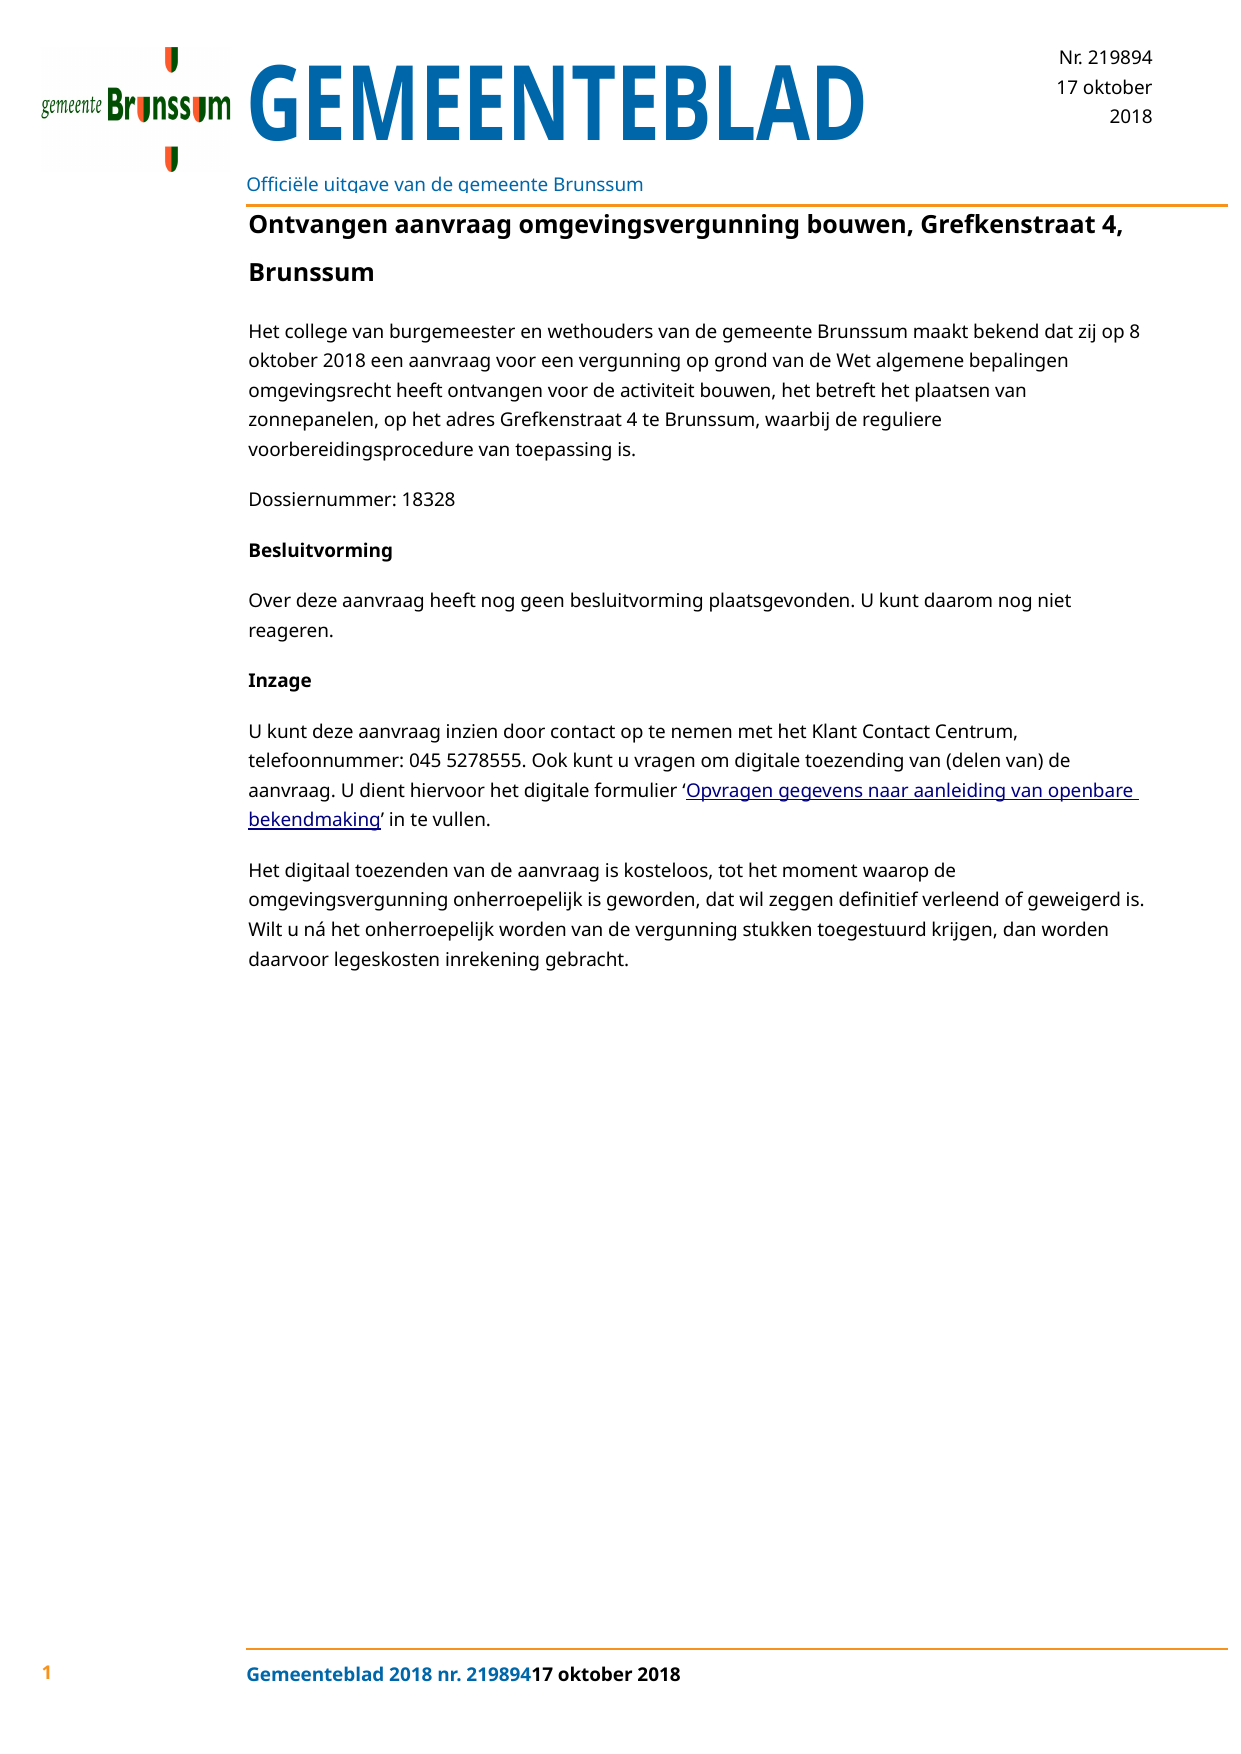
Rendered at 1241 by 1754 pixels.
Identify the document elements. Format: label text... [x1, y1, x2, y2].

text Het digitaal toezenden van de aanvraag is kosteloos, tot het moment waarop de omgevingsvergunning onherroepelijk is geworden, dat wil zeggen definitief verleend of geweigerd is. Wilt u ná het onherroepelijk worden van de vergunning stukken toegestuurd krijgen, dan worden daarvoor legeskosten inrekening gebracht. [248, 857, 1152, 972]
text Inzage [248, 667, 1152, 693]
text Het college van burgemeester en wethouders van de gemeente Brunssum maakt bekend dat zij op 8 oktober 2018 een aanvraag voor een vergunning op grond van de Wet algemene bepalingen omgevingsrecht heeft ontvangen voor de activiteit bouwen, het betreft het plaatsen van zonnepanelen, op het adres Grefkenstraat 4 te Brunssum, waarbij de reguliere voorbereidingsprocedure van toepassing is. [248, 318, 1152, 462]
text Ontvangen aanvraag omgevingsvergunning bouwen, Grefkenstraat 4, Brunssum [248, 207, 1152, 288]
text U kunt deze aanvraag inzien door contact op te nemen met het Klant Contact Centrum, telefoonnummer: 045 5278555. Ook kunt u vragen om digitale toezending van (delen van) de aanvraag. U dient hiervoor het digitale formulier ‘Opvragen gegevens naar aanleiding van openbare bekendmaking’ in te vullen. [248, 718, 1152, 832]
picture [41, 47, 231, 172]
text Besluitvorming [248, 537, 1152, 563]
text Dossiernummer: 18328 [248, 487, 1152, 512]
text Over deze aanvraag heeft nog geen besluitvorming plaatsgevonden. U kunt daarom nog niet reageren. [248, 587, 1152, 643]
